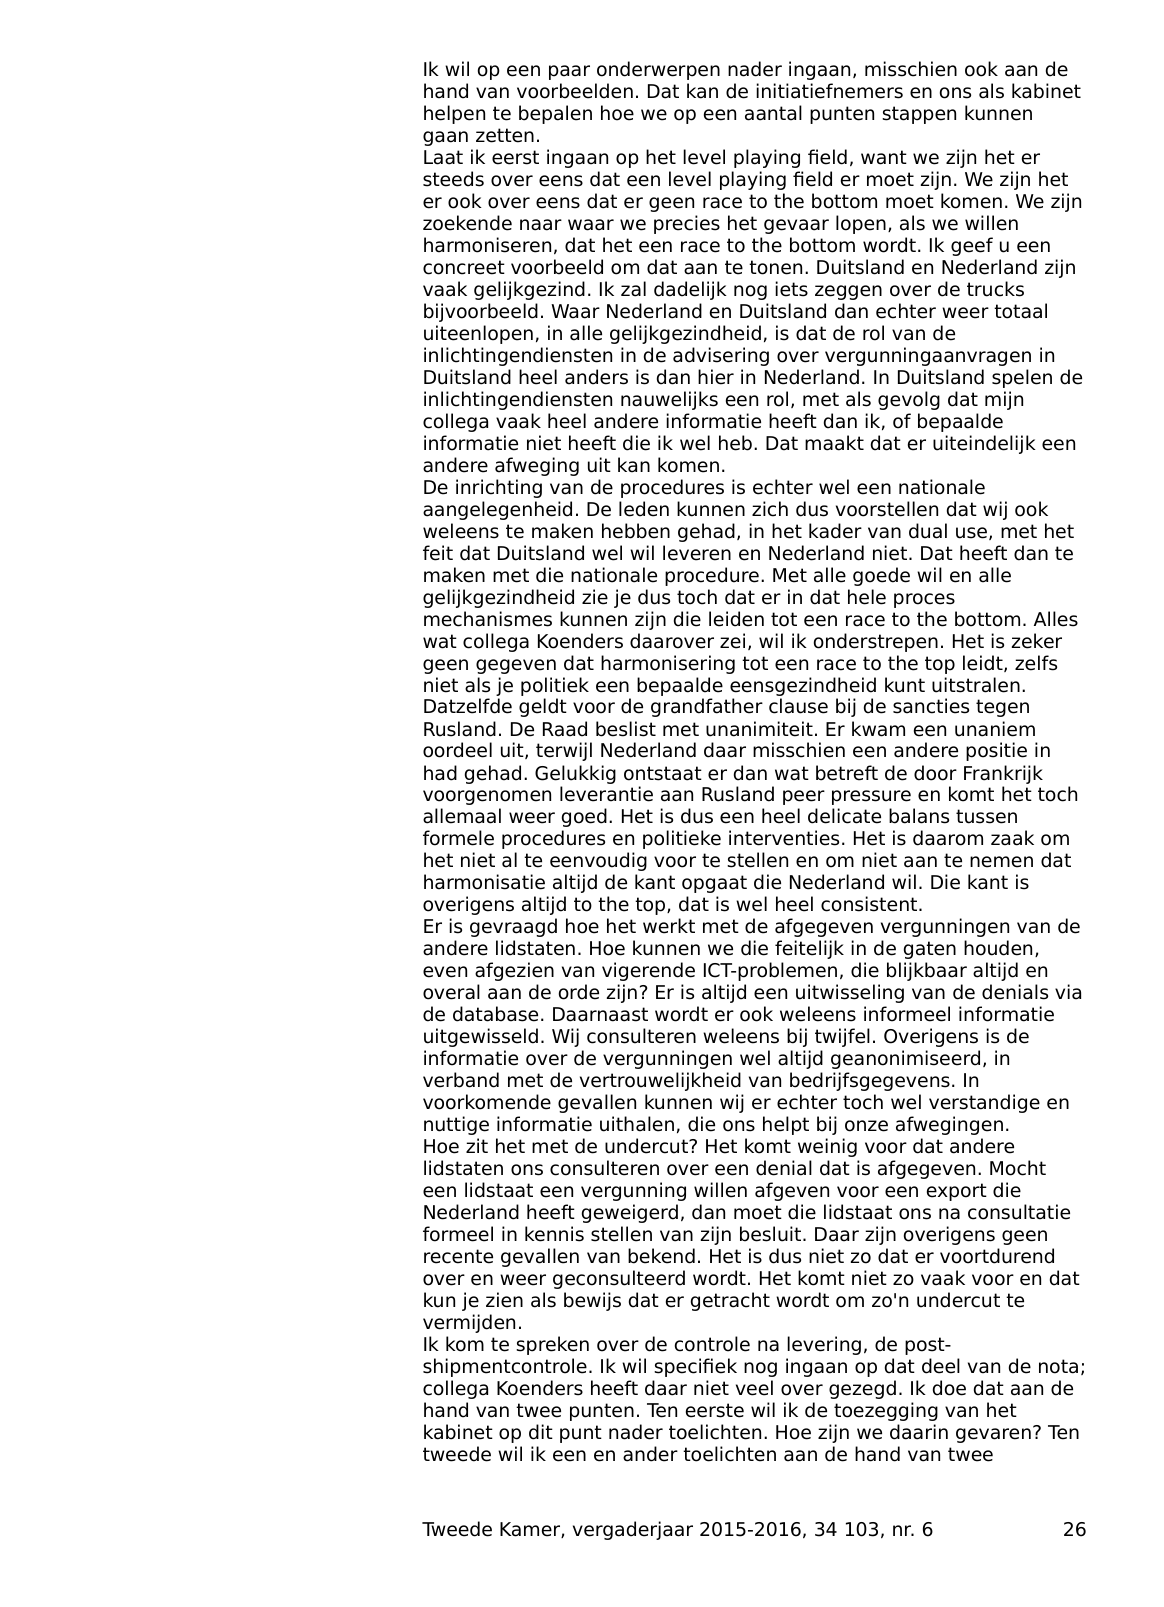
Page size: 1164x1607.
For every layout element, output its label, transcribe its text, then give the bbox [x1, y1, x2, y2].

text Ik kom te spreken over de controle na levering, de post-shipmentcontrole. Ik wil specifiek nog ingaan op dat deel van de nota; collega Koenders heeft daar niet veel over gezegd. Ik doe dat aan de hand van twee punten. Ten eerste wil ik de toezegging van het kabinet op dit punt nader toelichten. Hoe zijn we daarin gevaren? Ten tweede wil ik een en ander toelichten aan de hand van twee [422, 1334, 1087, 1466]
text Ik wil op een paar onderwerpen nader ingaan, misschien ook aan de hand van voorbeelden. Dat kan de initiatiefnemers en ons als kabinet helpen te bepalen hoe we op een aantal punten stappen kunnen gaan zetten. [422, 59, 1087, 147]
text Er is gevraagd hoe het werkt met de afgegeven vergunningen van de andere lidstaten. Hoe kunnen we die feitelijk in de gaten houden, even afgezien van vigerende ICT-problemen, die blijkbaar altijd en overal aan de orde zijn? Er is altijd een uitwisseling van de denials via de database. Daarnaast wordt er ook weleens informeel informatie uitgewisseld. Wij consulteren weleens bij twijfel. Overigens is de informatie over de vergunningen wel altijd geanonimiseerd, in verband met de vertrouwelijkheid van bedrijfsgegevens. In voorkomende gevallen kunnen wij er echter toch wel verstandige en nuttige informatie uithalen, die ons helpt bij onze afwegingen. [422, 916, 1087, 1136]
text Laat ik eerst ingaan op het level playing field, want we zijn het er steeds over eens dat een level playing field er moet zijn. We zijn het er ook over eens dat er geen race to the bottom moet komen. We zijn zoekende naar waar we precies het gevaar lopen, als we willen harmoniseren, dat het een race to the bottom wordt. Ik geef u een concreet voorbeeld om dat aan te tonen. Duitsland en Nederland zijn vaak gelijkgezind. Ik zal dadelijk nog iets zeggen over de trucks bijvoorbeeld. Waar Nederland en Duitsland dan echter weer totaal uiteenlopen, in alle gelijkgezindheid, is dat de rol van de inlichtingendiensten in de advisering over vergunningaanvragen in Duitsland heel anders is dan hier in Nederland. In Duitsland spelen de inlichtingendiensten nauwelijks een rol, met als gevolg dat mijn collega vaak heel andere informatie heeft dan ik, of bepaalde informatie niet heeft die ik wel heb. Dat maakt dat er uiteindelijk een andere afweging uit kan komen. [422, 147, 1087, 477]
text Datzelfde geldt voor de grandfather clause bij de sancties tegen Rusland. De Raad beslist met unanimiteit. Er kwam een unaniem oordeel uit, terwijl Nederland daar misschien een andere positie in had gehad. Gelukkig ontstaat er dan wat betreft de door Frankrijk voorgenomen leverantie aan Rusland peer pressure en komt het toch allemaal weer goed. Het is dus een heel delicate balans tussen formele procedures en politieke interventies. Het is daarom zaak om het niet al te eenvoudig voor te stellen en om niet aan te nemen dat harmonisatie altijd de kant opgaat die Nederland wil. Die kant is overigens altijd to the top, dat is wel heel consistent. [422, 696, 1087, 916]
text Hoe zit het met de undercut? Het komt weinig voor dat andere lidstaten ons consulteren over een denial dat is afgegeven. Mocht een lidstaat een vergunning willen afgeven voor een export die Nederland heeft geweigerd, dan moet die lidstaat ons na consultatie formeel in kennis stellen van zijn besluit. Daar zijn overigens geen recente gevallen van bekend. Het is dus niet zo dat er voortdurend over en weer geconsulteerd wordt. Het komt niet zo vaak voor en dat kun je zien als bewijs dat er getracht wordt om zo'n undercut te vermijden. [422, 1136, 1087, 1334]
text De inrichting van de procedures is echter wel een nationale aangelegenheid. De leden kunnen zich dus voorstellen dat wij ook weleens te maken hebben gehad, in het kader van dual use, met het feit dat Duitsland wel wil leveren en Nederland niet. Dat heeft dan te maken met die nationale procedure. Met alle goede wil en alle gelijkgezindheid zie je dus toch dat er in dat hele proces mechanismes kunnen zijn die leiden tot een race to the bottom. Alles wat collega Koenders daarover zei, wil ik onderstrepen. Het is zeker geen gegeven dat harmonisering tot een race to the top leidt, zelfs niet als je politiek een bepaalde eensgezindheid kunt uitstralen. [422, 477, 1087, 696]
